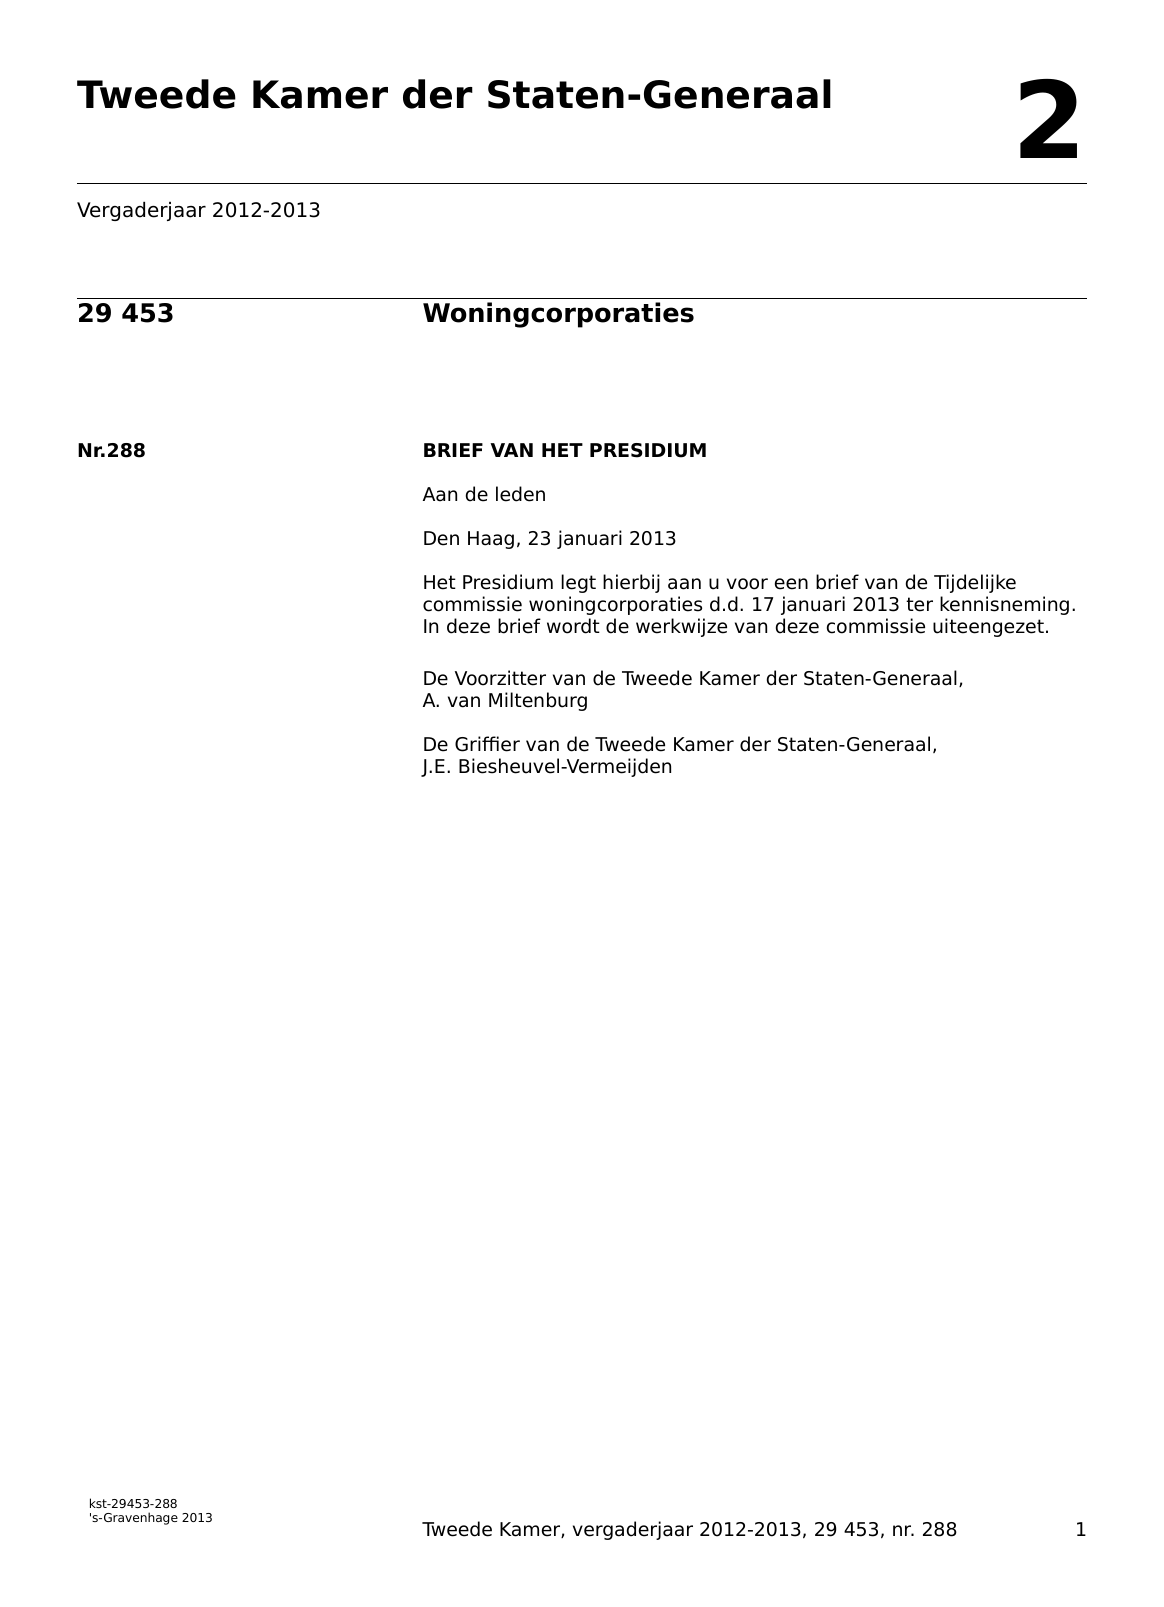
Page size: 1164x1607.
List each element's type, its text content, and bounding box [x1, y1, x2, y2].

subtitle 29 453 Woningcorporaties [77, 299, 1087, 329]
table_header 2 [886, 59, 1087, 183]
text kst-29453-288 [88, 1497, 323, 1511]
text Den Haag, 23 januari 2013 [422, 528, 1087, 550]
text 's-Gravenhage 2013 [88, 1511, 323, 1525]
subtitle Nr.288 BRIEF VAN HET PRESIDIUM [77, 440, 1087, 462]
text De Voorzitter van de Tweede Kamer der Staten-Generaal, A. van Miltenburg [422, 668, 1087, 712]
text Het Presidium legt hierbij aan u voor een brief van de Tijdelijke commissie woningcorporaties d.d. 17 januari 2013 ter kennisneming. In deze brief wordt de werkwijze van deze commissie uiteengezet. [422, 572, 1087, 638]
text Aan de leden [422, 484, 1087, 506]
table_cell Vergaderjaar 2012-2013 [77, 184, 1087, 298]
table_header Tweede Kamer der Staten-Generaal [77, 59, 886, 183]
text De Griffier van de Tweede Kamer der Staten-Generaal, J.E. Biesheuvel-Vermeijden [422, 734, 1087, 778]
